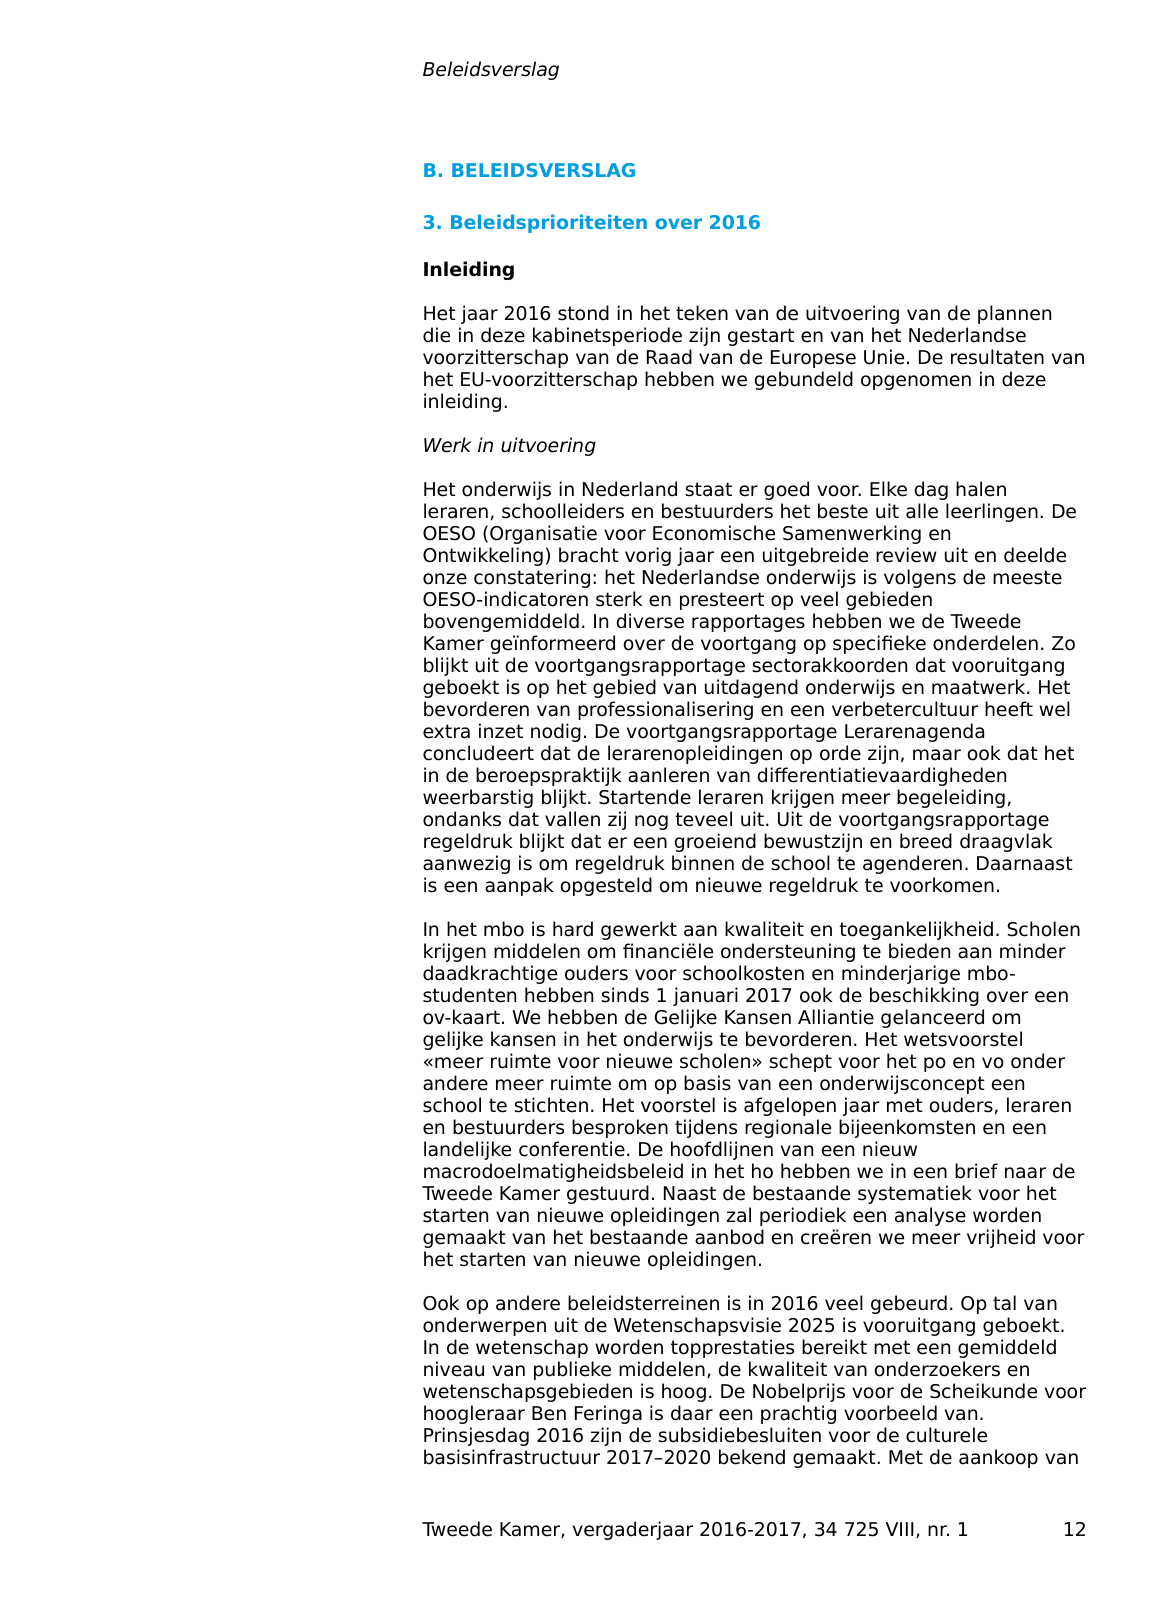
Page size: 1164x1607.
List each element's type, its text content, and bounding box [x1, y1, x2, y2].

subtitle B. BELEIDSVERSLAG [422, 160, 1087, 182]
text Het jaar 2016 stond in het teken van de uitvoering van de plannen die in deze kabinetsperiode zijn gestart en van het Nederlandse voorzitterschap van de Raad van de Europese Unie. De resultaten van het EU-voorzitterschap hebben we gebundeld opgenomen in deze inleiding. [422, 303, 1087, 413]
subtitle Inleiding [422, 259, 1087, 281]
subtitle 3. Beleidsprioriteiten over 2016 [422, 212, 1087, 234]
text Ook op andere beleidsterreinen is in 2016 veel gebeurd. Op tal van onderwerpen uit de Wetenschapsvisie 2025 is vooruitgang geboekt. In de wetenschap worden topprestaties bereikt met een gemiddeld niveau van publieke middelen, de kwaliteit van onderzoekers en wetenschapsgebieden is hoog. De Nobelprijs voor de Scheikunde voor hoogleraar Ben Feringa is daar een prachtig voorbeeld van. Prinsjesdag 2016 zijn de subsidiebesluiten voor de culturele basisinfrastructuur 2017–2020 bekend gemaakt. Met de aankoop van [422, 1293, 1087, 1469]
text In het mbo is hard gewerkt aan kwaliteit en toegankelijkheid. Scholen krijgen middelen om financiële ondersteuning te bieden aan minder daadkrachtige ouders voor schoolkosten en minderjarige mbo-studenten hebben sinds 1 januari 2017 ook de beschikking over een ov-kaart. We hebben de Gelijke Kansen Alliantie gelanceerd om gelijke kansen in het onderwijs te bevorderen. Het wetsvoorstel «meer ruimte voor nieuwe scholen» schept voor het po en vo onder andere meer ruimte om op basis van een onderwijsconcept een school te stichten. Het voorstel is afgelopen jaar met ouders, leraren en bestuurders besproken tijdens regionale bijeenkomsten en een landelijke conferentie. De hoofdlijnen van een nieuw macrodoelmatigheidsbeleid in het ho hebben we in een brief naar de Tweede Kamer gestuurd. Naast de bestaande systematiek voor het starten van nieuwe opleidingen zal periodiek een analyse worden gemaakt van het bestaande aanbod en creëren we meer vrijheid voor het starten van nieuwe opleidingen. [422, 919, 1087, 1271]
text Het onderwijs in Nederland staat er goed voor. Elke dag halen leraren, schoolleiders en bestuurders het beste uit alle leerlingen. De OESO (Organisatie voor Economische Samenwerking en Ontwikkeling) bracht vorig jaar een uitgebreide review uit en deelde onze constatering: het Nederlandse onderwijs is volgens de meeste OESO-indicatoren sterk en presteert op veel gebieden bovengemiddeld. In diverse rapportages hebben we de Tweede Kamer geïnformeerd over de voortgang op specifieke onderdelen. Zo blijkt uit de voortgangsrapportage sectorakkoorden dat vooruitgang geboekt is op het gebied van uitdagend onderwijs en maatwerk. Het bevorderen van professionalisering en een verbetercultuur heeft wel extra inzet nodig. De voortgangsrapportage Lerarenagenda concludeert dat de lerarenopleidingen op orde zijn, maar ook dat het in de beroepspraktijk aanleren van differentiatievaardigheden weerbarstig blijkt. Startende leraren krijgen meer begeleiding, ondanks dat vallen zij nog teveel uit. Uit de voortgangsrapportage regeldruk blijkt dat er een groeiend bewustzijn en breed draagvlak aanwezig is om regeldruk binnen de school te agenderen. Daarnaast is een aanpak opgesteld om nieuwe regeldruk te voorkomen. [422, 479, 1087, 897]
subtitle Werk in uitvoering [422, 435, 1087, 457]
